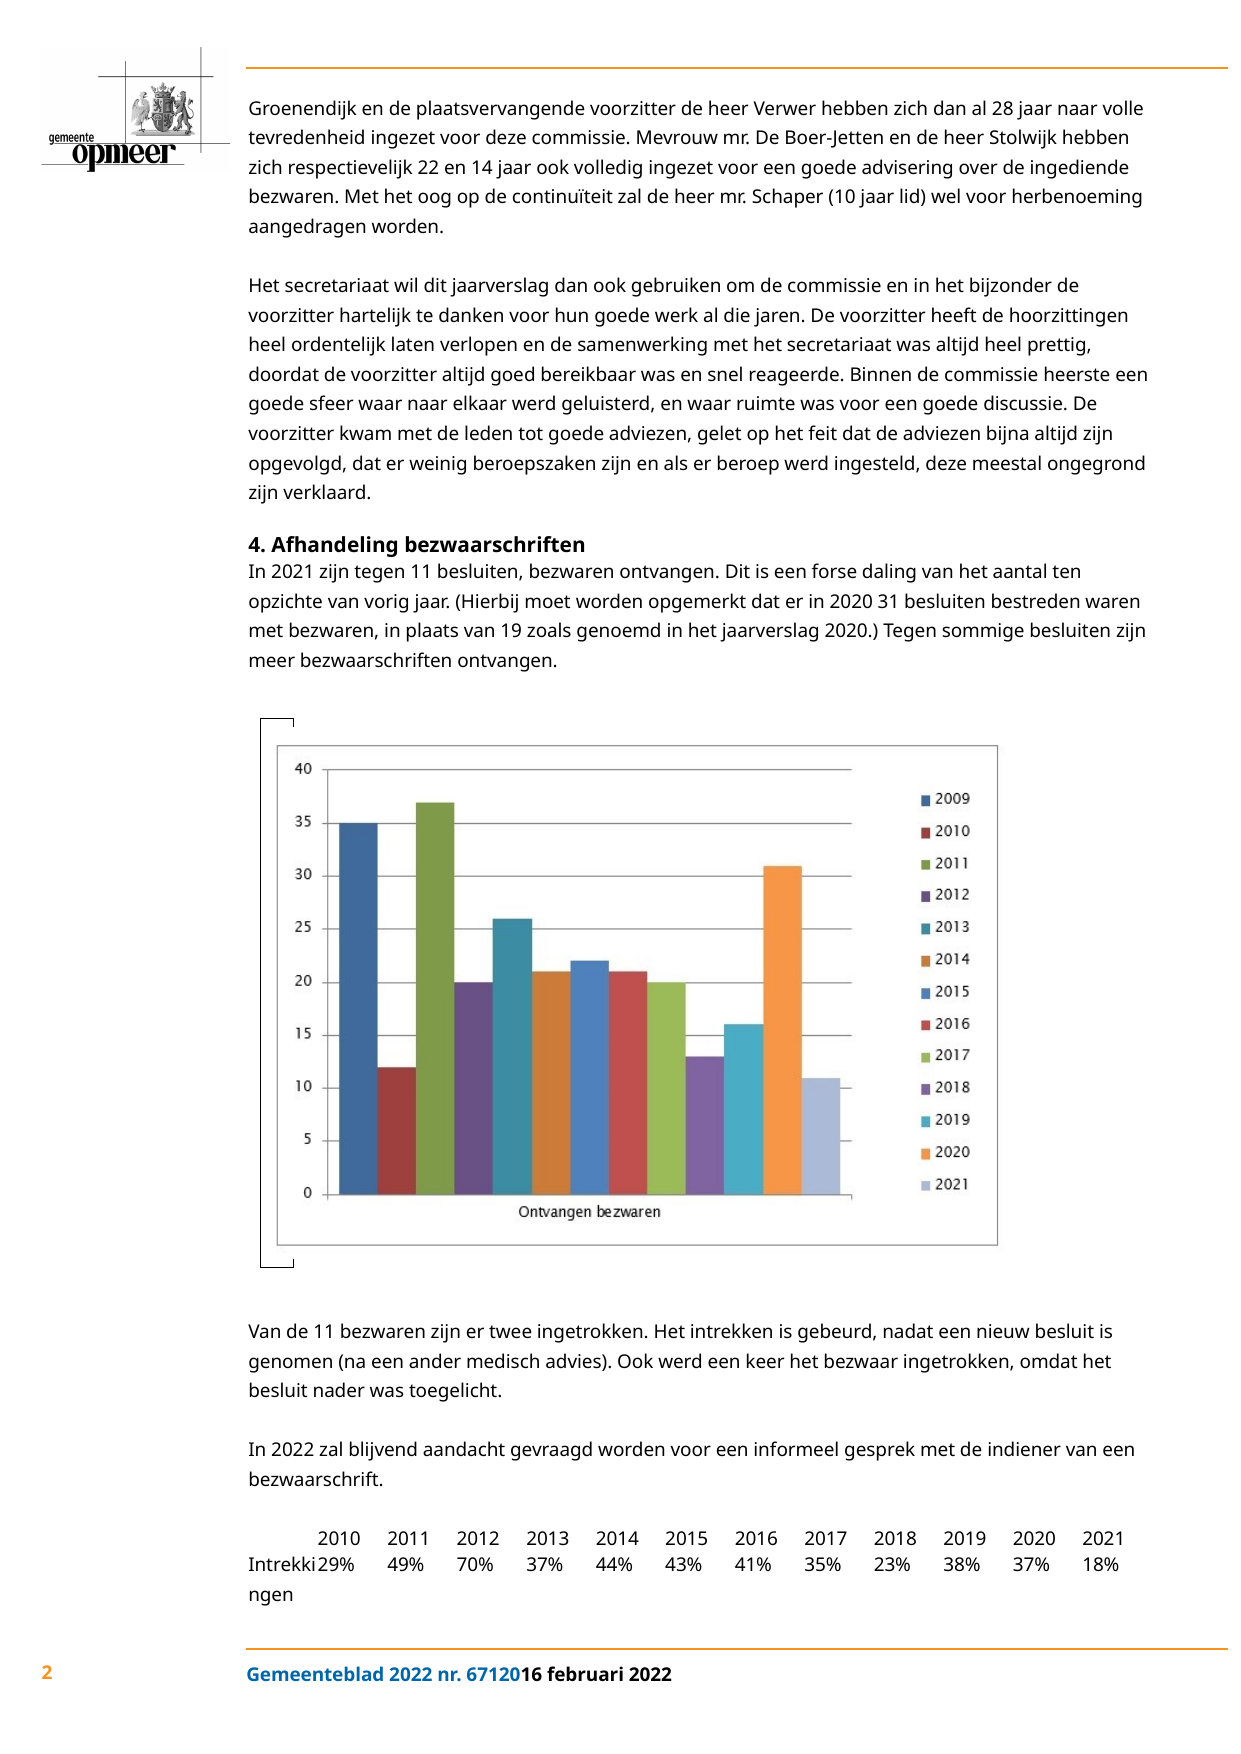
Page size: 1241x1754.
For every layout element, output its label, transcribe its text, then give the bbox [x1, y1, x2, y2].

table_header 2021 [1082, 1526, 1152, 1551]
text Van de 11 bezwaren zijn er twee ingetrokken. Het intrekken is gebeurd, nadat een nieuw besluit is genomen (na een ander medisch advies). Ook werd een keer het bezwaar ingetrokken, omdat het besluit nader was toegelicht. [248, 1318, 1152, 1403]
table_cell 37% [526, 1551, 596, 1607]
table_cell 41% [735, 1551, 804, 1607]
text In 2021 zijn tegen 11 besluiten, bezwaren ontvangen. Dit is een forse daling van het aantal ten opzichte van vorig jaar. (Hierbij moet worden opgemerkt dat er in 2020 31 besluiten bestreden waren met bezwaren, in plaats van 19 zoals genoemd in het jaarverslag 2020.) Tegen sommige besluiten zijn meer bezwaarschriften ontvangen. [248, 558, 1152, 673]
text Groenendijk en de plaatsvervangende voorzitter de heer Verwer hebben zich dan al 28 jaar naar volle tevredenheid ingezet voor deze commissie. Mevrouw mr. De Boer-Jetten en de heer Stolwijk hebben zich respectievelijk 22 en 14 jaar ook volledig ingezet voor een goede advisering over de ingediende bezwaren. Met het oog op de continuïteit zal de heer mr. Schaper (10 jaar lid) wel voor herbenoeming aangedragen worden. [248, 95, 1152, 239]
table_header [248, 1526, 317, 1551]
table_header 2012 [456, 1526, 526, 1551]
picture [41, 47, 231, 172]
table_header 2018 [874, 1526, 943, 1551]
table_header 2015 [665, 1526, 734, 1551]
table_cell 38% [943, 1551, 1013, 1607]
table_cell 29% [318, 1551, 387, 1607]
table_cell Intrekkingen [248, 1551, 317, 1607]
table_cell 37% [1013, 1551, 1082, 1607]
text In 2022 zal blijvend aandacht gevraagd worden voor een informeel gesprek met de indiener van een bezwaarschrift. [248, 1437, 1152, 1492]
picture [268, 727, 1008, 1259]
table_cell 18% [1082, 1551, 1152, 1607]
table_header 2020 [1013, 1526, 1082, 1551]
table_cell 23% [874, 1551, 943, 1607]
table_header 2011 [387, 1526, 456, 1551]
table_header 2013 [526, 1526, 596, 1551]
table_header 2019 [943, 1526, 1013, 1551]
table_header 2016 [735, 1526, 804, 1551]
table_header 2014 [596, 1526, 665, 1551]
table_cell 35% [804, 1551, 873, 1607]
table_header 2010 [318, 1526, 387, 1551]
text 4. Afhandeling bezwaarschriften [248, 530, 1152, 558]
table_cell 70% [456, 1551, 526, 1607]
table_header 2017 [804, 1526, 873, 1551]
table_cell 43% [665, 1551, 734, 1607]
table_cell 49% [387, 1551, 456, 1607]
table_cell 44% [596, 1551, 665, 1607]
text Het secretariaat wil dit jaarverslag dan ook gebruiken om de commissie en in het bijzonder de voorzitter hartelijk te danken voor hun goede werk al die jaren. De voorzitter heeft de hoorzittingen heel ordentelijk laten verlopen en de samenwerking met het secretariaat was altijd heel prettig, doordat de voorzitter altijd goed bereikbaar was en snel reageerde. Binnen de commissie heerste een goede sfeer waar naar elkaar werd geluisterd, en waar ruimte was voor een goede discussie. De voorzitter kwam met de leden tot goede adviezen, gelet op het feit dat de adviezen bijna altijd zijn opgevolgd, dat er weinig beroepszaken zijn en als er beroep werd ingesteld, deze meestal ongegrond zijn verklaard. [248, 272, 1152, 505]
